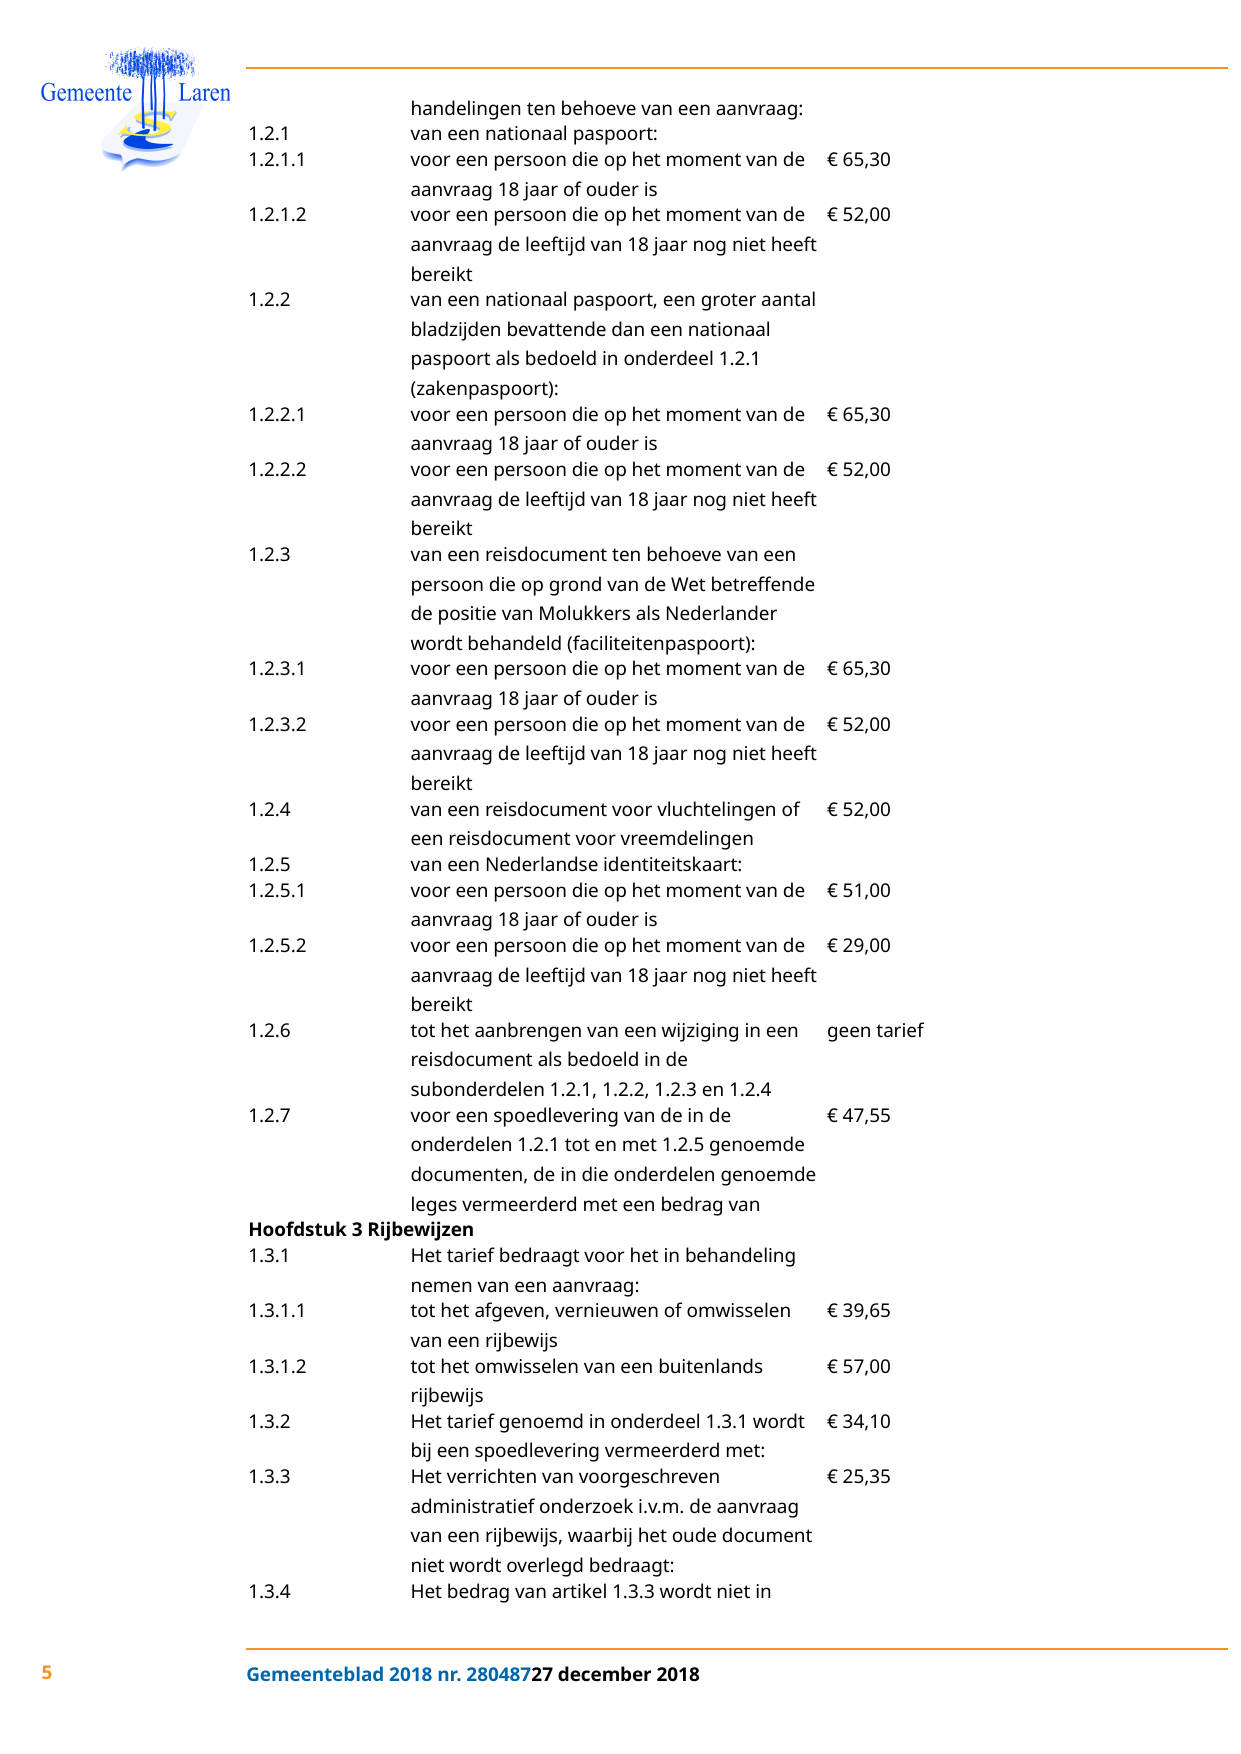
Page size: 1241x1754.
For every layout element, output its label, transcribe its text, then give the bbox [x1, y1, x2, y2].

table_cell van een nationaal paspoort: [410, 121, 827, 146]
table_cell 1.3.3 [248, 1464, 410, 1578]
table_cell voor een persoon die op het moment van de aanvraag 18 jaar of ouder is [410, 656, 827, 711]
table_cell 1.3.1.1 [248, 1298, 410, 1353]
table_cell [827, 121, 1152, 146]
table_cell 1.2.2 [248, 286, 410, 401]
table_cell € 52,00 [827, 796, 1152, 851]
table_cell voor een persoon die op het moment van de aanvraag 18 jaar of ouder is [410, 877, 827, 932]
table_cell handelingen ten behoeve van een aanvraag: [410, 95, 827, 121]
table_cell Hoofdstuk 3 Rijbewijzen [248, 1216, 1152, 1242]
table_cell van een Nederlandse identiteitskaart: [410, 851, 827, 877]
table_cell € 65,30 [827, 401, 1152, 456]
table_cell Het tarief genoemd in onderdeel 1.3.1 wordt bij een spoedlevering vermeerderd met: [410, 1408, 827, 1463]
table_cell voor een persoon die op het moment van de aanvraag de leeftijd van 18 jaar nog niet heeft bereikt [410, 202, 827, 286]
table_cell 1.2.7 [248, 1102, 410, 1216]
table_cell voor een persoon die op het moment van de aanvraag 18 jaar of ouder is [410, 401, 827, 456]
table_cell [248, 95, 410, 121]
table_cell [827, 541, 1152, 656]
table_cell 1.2.2.2 [248, 456, 410, 541]
table_cell € 51,00 [827, 877, 1152, 932]
table_cell voor een persoon die op het moment van de aanvraag de leeftijd van 18 jaar nog niet heeft bereikt [410, 456, 827, 541]
table_cell 1.2.4 [248, 796, 410, 851]
table_cell [827, 851, 1152, 877]
table_cell 1.3.4 [248, 1578, 410, 1604]
table_cell van een nationaal paspoort, een groter aantal bladzijden bevattende dan een nationaal paspoort als bedoeld in onderdeel 1.2.1 (zakenpaspoort): [410, 286, 827, 401]
table_cell voor een spoedlevering van de in de onderdelen 1.2.1 tot en met 1.2.5 genoemde documenten, de in die onderdelen genoemde leges vermeerderd met een bedrag van [410, 1102, 827, 1216]
table_cell tot het omwisselen van een buitenlands rijbewijs [410, 1353, 827, 1408]
table_cell 1.2.5 [248, 851, 410, 877]
table_cell € 52,00 [827, 202, 1152, 286]
table_cell van een reisdocument ten behoeve van een persoon die op grond van de Wet betreffende de positie van Molukkers als Nederlander wordt behandeld (faciliteitenpaspoort): [410, 541, 827, 656]
table_cell 1.3.1.2 [248, 1353, 410, 1408]
table_cell voor een persoon die op het moment van de aanvraag 18 jaar of ouder is [410, 146, 827, 202]
table_cell [827, 1242, 1152, 1297]
table_cell € 52,00 [827, 456, 1152, 541]
table_cell € 34,10 [827, 1408, 1152, 1463]
table_cell € 29,00 [827, 932, 1152, 1017]
table_cell Het verrichten van voorgeschreven administratief onderzoek i.v.m. de aanvraag van een rijbewijs, waarbij het oude document niet wordt overlegd bedraagt: [410, 1464, 827, 1578]
table_cell 1.2.6 [248, 1017, 410, 1102]
table_cell € 57,00 [827, 1353, 1152, 1408]
table_cell 1.2.3 [248, 541, 410, 656]
table_cell Het bedrag van artikel 1.3.3 wordt niet in [410, 1578, 827, 1604]
table_cell € 39,65 [827, 1298, 1152, 1353]
table_cell [827, 286, 1152, 401]
table_cell 1.2.2.1 [248, 401, 410, 456]
table_cell € 52,00 [827, 711, 1152, 796]
table_cell [827, 95, 1152, 121]
table_cell voor een persoon die op het moment van de aanvraag de leeftijd van 18 jaar nog niet heeft bereikt [410, 932, 827, 1017]
table_cell Het tarief bedraagt voor het in behandeling nemen van een aanvraag: [410, 1242, 827, 1297]
table_cell 1.3.1 [248, 1242, 410, 1297]
table_cell 1.2.1.1 [248, 146, 410, 202]
table_cell € 65,30 [827, 146, 1152, 202]
table_cell 1.2.5.2 [248, 932, 410, 1017]
table_cell € 47,55 [827, 1102, 1152, 1216]
table_cell voor een persoon die op het moment van de aanvraag de leeftijd van 18 jaar nog niet heeft bereikt [410, 711, 827, 796]
table_cell 1.2.3.1 [248, 656, 410, 711]
table_cell van een reisdocument voor vluchtelingen of een reisdocument voor vreemdelingen [410, 796, 827, 851]
table_cell 1.2.1.2 [248, 202, 410, 286]
table_cell 1.2.5.1 [248, 877, 410, 932]
table_cell 1.2.3.2 [248, 711, 410, 796]
table_cell € 65,30 [827, 656, 1152, 711]
table_cell geen tarief [827, 1017, 1152, 1102]
table_cell tot het aanbrengen van een wijziging in een reisdocument als bedoeld in de subonderdelen 1.2.1, 1.2.2, 1.2.3 en 1.2.4 [410, 1017, 827, 1102]
table_cell 1.3.2 [248, 1408, 410, 1463]
table_cell 1.2.1 [248, 121, 410, 146]
table_cell tot het afgeven, vernieuwen of omwisselen van een rijbewijs [410, 1298, 827, 1353]
table_cell [827, 1578, 1152, 1604]
table_cell € 25,35 [827, 1464, 1152, 1578]
picture [41, 47, 231, 172]
